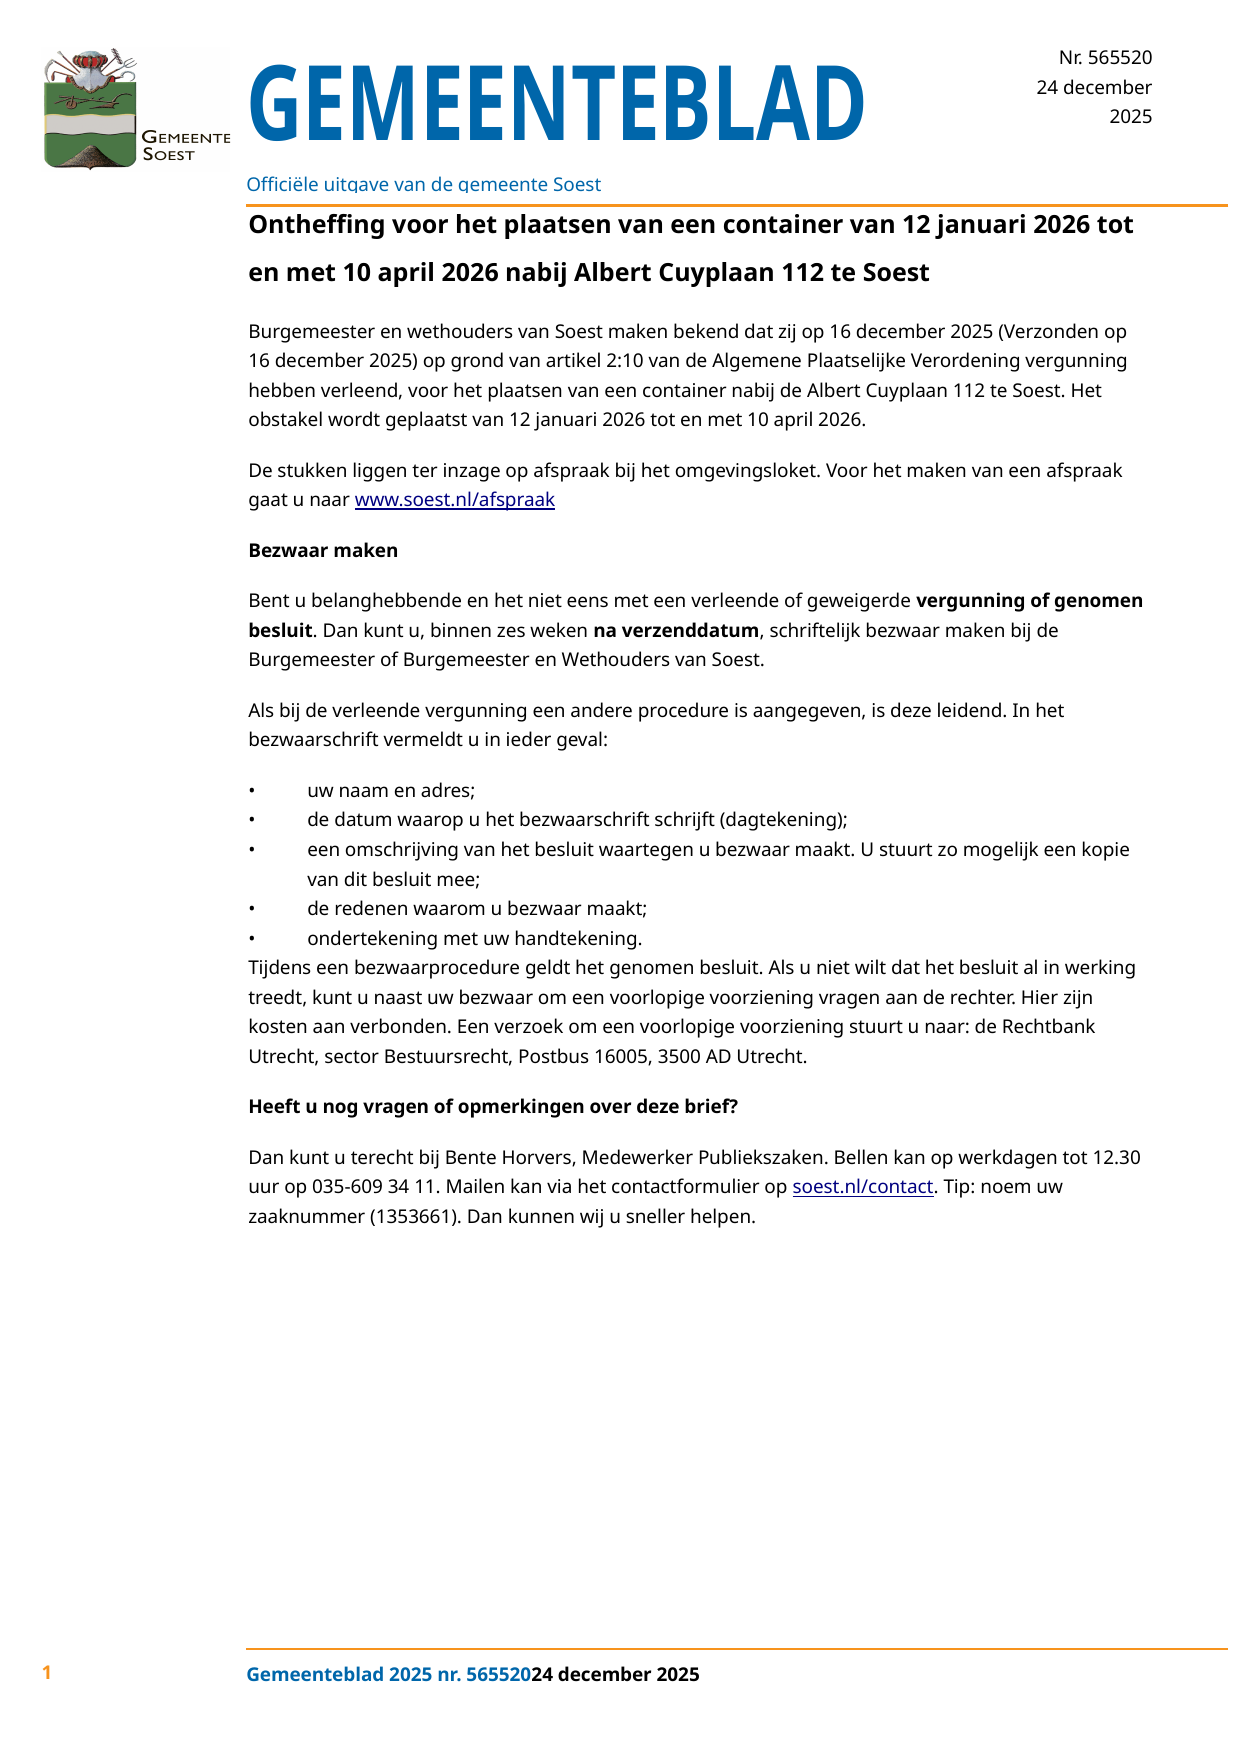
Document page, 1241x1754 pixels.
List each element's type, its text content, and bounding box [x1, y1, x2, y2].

text De stukken liggen ter inzage op afspraak bij het omgevingsloket. Voor het maken van een afspraak gaat u naar www.soest.nl/afspraak [248, 457, 1152, 512]
text Dan kunt u terecht bij Bente Horvers, Medewerker Publiekszaken. Bellen kan op werkdagen tot 12.30 uur op 035-609 34 11. Mailen kan via het contactformulier op soest.nl/contact. Tip: noem uw zaaknummer (1353661). Dan kunnen wij u sneller helpen. [248, 1144, 1152, 1229]
list uw naam en adres; [248, 777, 1152, 803]
list de datum waarop u het bezwaarschrift schrijft (dagtekening); [248, 807, 1152, 832]
text Ontheffing voor het plaatsen van een container van 12 januari 2026 tot en met 10 april 2026 nabij Albert Cuyplaan 112 te Soest [248, 207, 1152, 288]
text Burgemeester en wethouders van Soest maken bekend dat zij op 16 december 2025 (Verzonden op 16 december 2025) op grond van artikel 2:10 van de Algemene Plaatselijke Verordening vergunning hebben verleend, voor het plaatsen van een container nabij de Albert Cuyplaan 112 te Soest. Het obstakel wordt geplaatst van 12 januari 2026 tot en met 10 april 2026. [248, 318, 1152, 432]
text Bent u belanghebbende en het niet eens met een verleende of geweigerde vergunning of genomen besluit. Dan kunt u, binnen zes weken na verzenddatum, schriftelijk bezwaar maken bij de Burgemeester of Burgemeester en Wethouders van Soest. [248, 587, 1152, 672]
text Heeft u nog vragen of opmerkingen over deze brief? [248, 1094, 1152, 1119]
list de redenen waarom u bezwaar maakt; [248, 895, 1152, 921]
list een omschrijving van het besluit waartegen u bezwaar maakt. U stuurt zo mogelijk een kopie van dit besluit mee; [248, 836, 1152, 892]
text Bezwaar maken [248, 537, 1152, 563]
text Tijdens een bezwaarprocedure geldt het genomen besluit. Als u niet wilt dat het besluit al in werking treedt, kunt u naast uw bezwaar om een voorlopige voorziening vragen aan de rechter. Hier zijn kosten aan verbonden. Een verzoek om een voorlopige voorziening stuurt u naar: de Rechtbank Utrecht, sector Bestuursrecht, Postbus 16005, 3500 AD Utrecht. [248, 954, 1152, 1069]
picture [41, 47, 231, 172]
text Als bij de verleende vergunning een andere procedure is aangegeven, is deze leidend. In het bezwaarschrift vermeldt u in ieder geval: [248, 697, 1152, 752]
list ondertekening met uw handtekening. [248, 925, 1152, 951]
